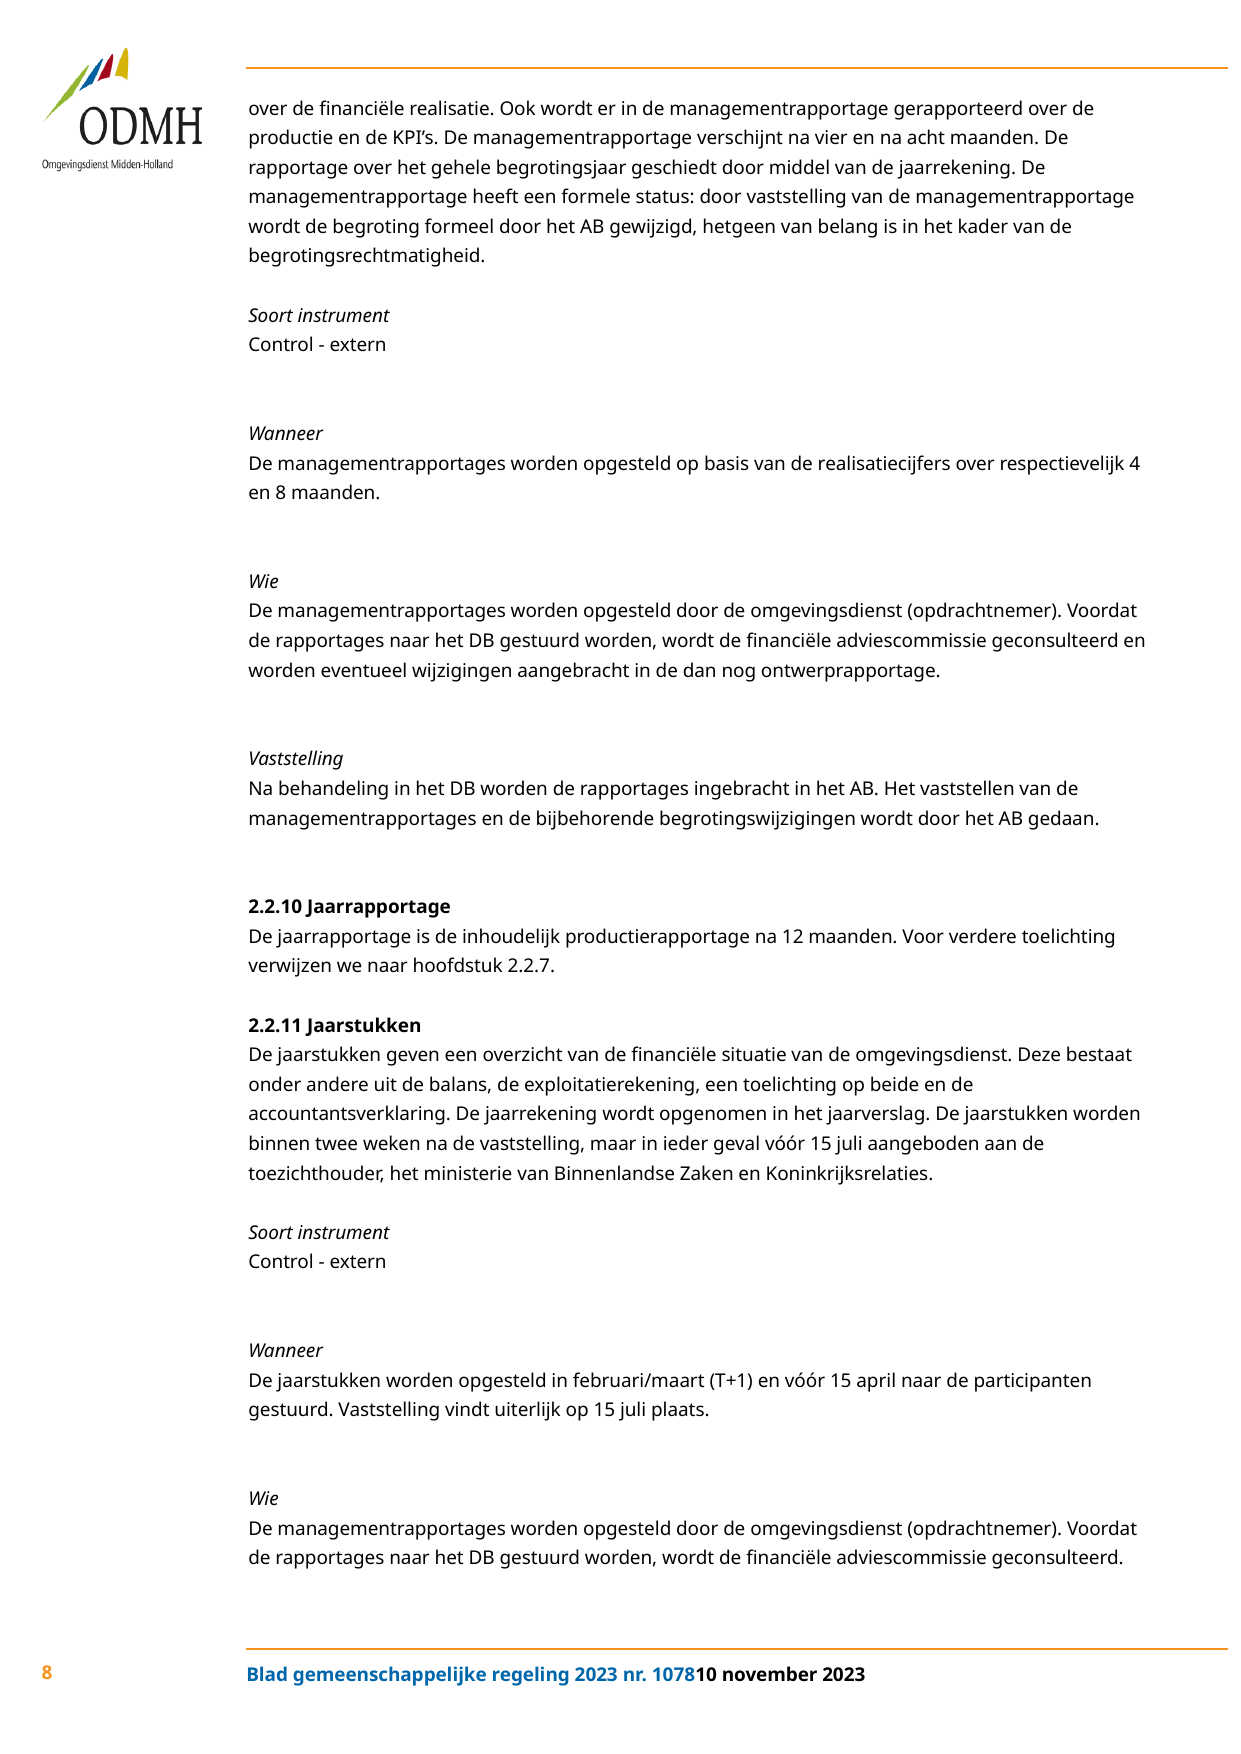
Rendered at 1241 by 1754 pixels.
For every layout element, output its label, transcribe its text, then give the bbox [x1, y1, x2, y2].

text 2.2.11 Jaarstukken [248, 1012, 1152, 1038]
picture [41, 47, 231, 172]
text Wie [248, 1485, 1152, 1511]
text Vaststelling [248, 746, 1152, 771]
text 2.2.10 Jaarrapportage [248, 893, 1152, 919]
text Control - extern [248, 331, 1152, 357]
text Wie [248, 568, 1152, 594]
text over de financiële realisatie. Ook wordt er in de managementrapportage gerapporteerd over de productie en de KPI’s. De managementrapportage verschijnt na vier en na acht maanden. De rapportage over het gehele begrotingsjaar geschiedt door middel van de jaarrekening. De managementrapportage heeft een formele status: door vaststelling van de managementrapportage wordt de begroting formeel door het AB gewijzigd, hetgeen van belang is in het kader van de begrotingsrechtmatigheid. [248, 95, 1152, 268]
text De jaarstukken geven een overzicht van de financiële situatie van de omgevingsdienst. Deze bestaat onder andere uit de balans, de exploitatierekening, een toelichting op beide en de accountantsverklaring. De jaarrekening wordt opgenomen in het jaarverslag. De jaarstukken worden binnen twee weken na de vaststelling, maar in ieder geval vóór 15 juli aangeboden aan de toezichthouder, het ministerie van Binnenlandse Zaken en Koninkrijksrelaties. [248, 1041, 1152, 1186]
text Soort instrument [248, 302, 1152, 328]
text Na behandeling in het DB worden de rapportages ingebracht in het AB. Het vaststellen van de managementrapportages en de bijbehorende begrotingswijzigingen wordt door het AB gedaan. [248, 775, 1152, 831]
text De managementrapportages worden opgesteld door de omgevingsdienst (opdrachtnemer). Voordat de rapportages naar het DB gestuurd worden, wordt de financiële adviescommissie geconsulteerd en worden eventueel wijzigingen aangebracht in de dan nog ontwerprapportage. [248, 598, 1152, 683]
text De jaarstukken worden opgesteld in februari/maart (T+1) en vóór 15 april naar de participanten gestuurd. Vaststelling vindt uiterlijk op 15 juli plaats. [248, 1367, 1152, 1422]
text De managementrapportages worden opgesteld door de omgevingsdienst (opdrachtnemer). Voordat de rapportages naar het DB gestuurd worden, wordt de financiële adviescommissie geconsulteerd. [248, 1515, 1152, 1570]
text De jaarrapportage is de inhoudelijk productierapportage na 12 maanden. Voor verdere toelichting verwijzen we naar hoofdstuk 2.2.7. [248, 923, 1152, 978]
text Control - extern [248, 1248, 1152, 1274]
text Wanneer [248, 1337, 1152, 1363]
text De managementrapportages worden opgesteld op basis van de realisatiecijfers over respectievelijk 4 en 8 maanden. [248, 450, 1152, 505]
text Soort instrument [248, 1219, 1152, 1245]
text Wanneer [248, 420, 1152, 446]
